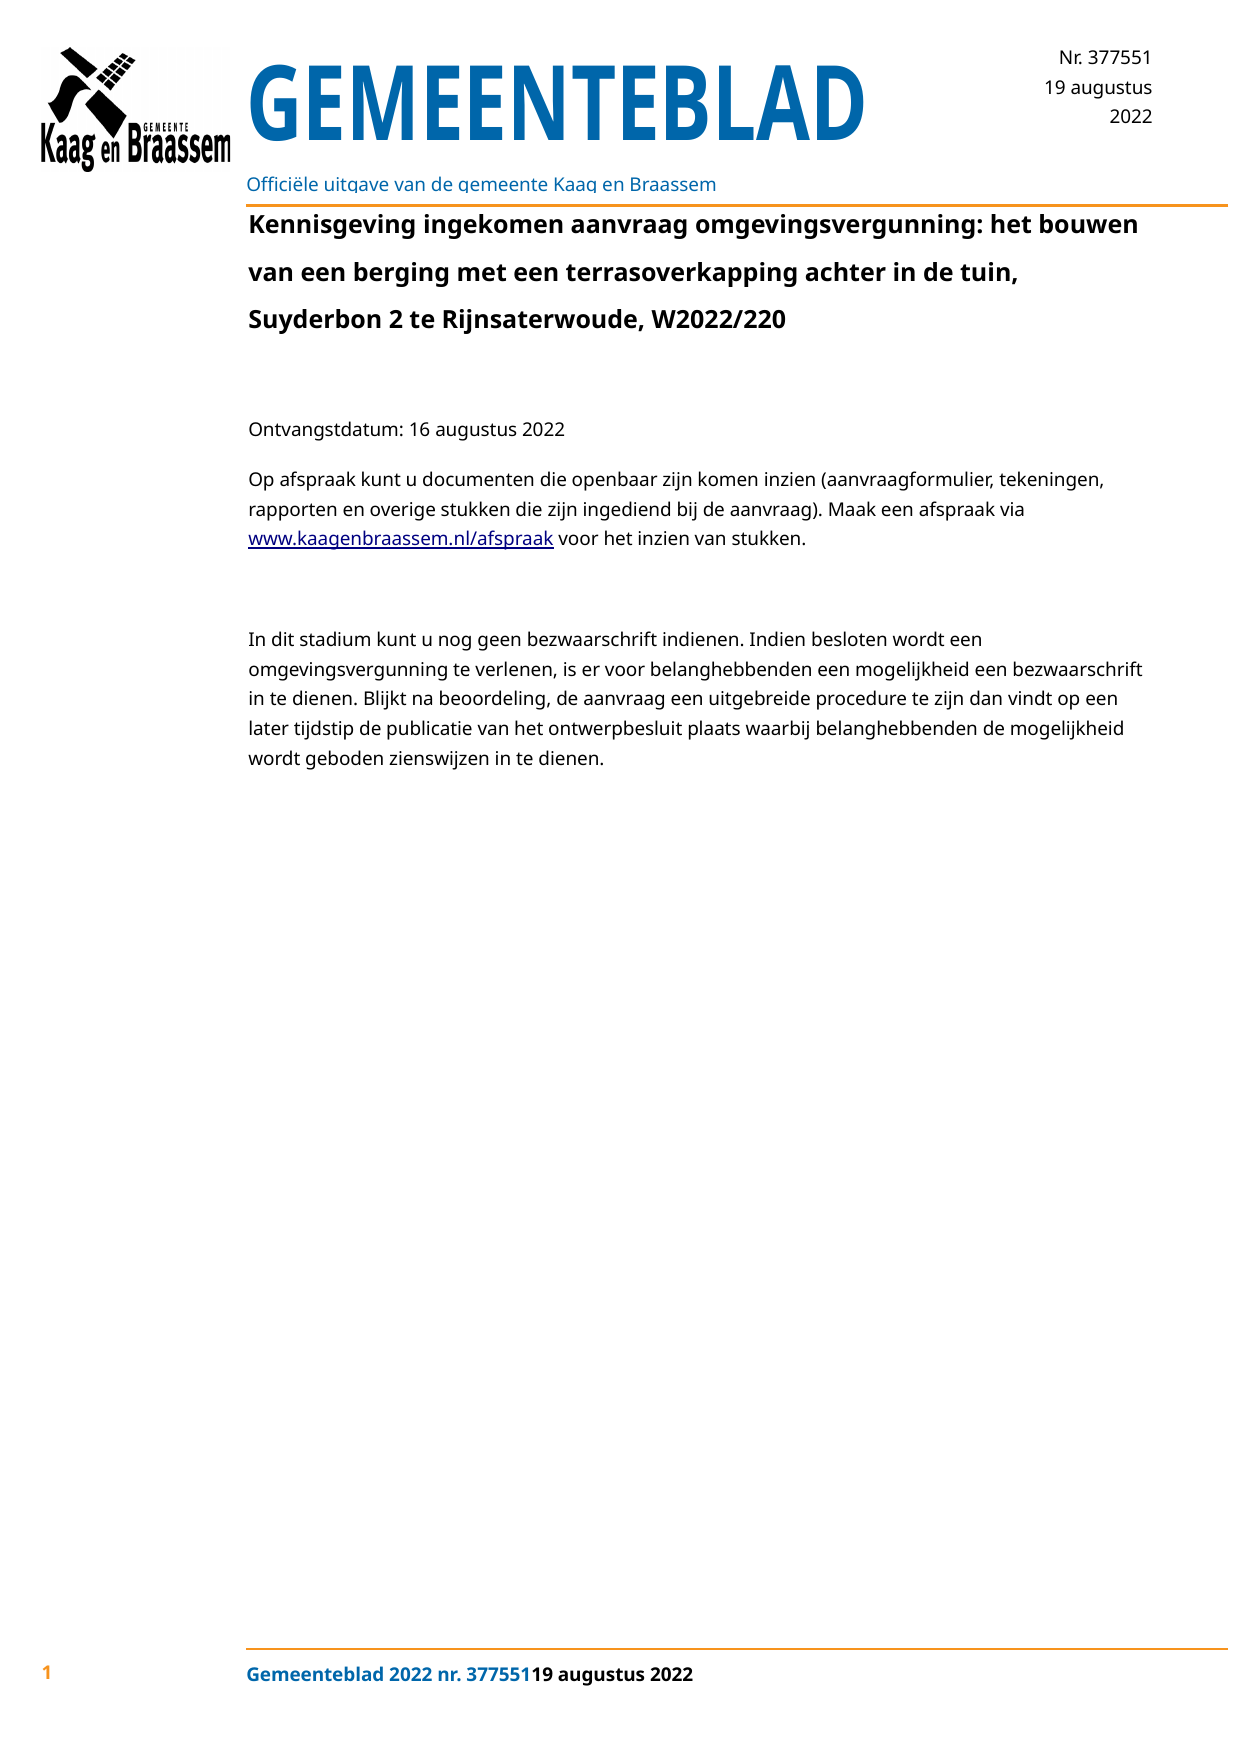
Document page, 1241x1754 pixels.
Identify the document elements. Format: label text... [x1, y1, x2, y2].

picture [41, 47, 231, 172]
text Ontvangstdatum: 16 augustus 2022 [248, 416, 1152, 442]
text Kennisgeving ingekomen aanvraag omgevingsvergunning: het bouwen van een berging met een terrasoverkapping achter in de tuin, Suyderbon 2 te Rijnsaterwoude, W2022/220 [248, 207, 1152, 336]
text Op afspraak kunt u documenten die openbaar zijn komen inzien (aanvraagformulier, tekeningen, rapporten en overige stukken die zijn ingediend bij de aanvraag). Maak een afspraak via www.kaagenbraassem.nl/afspraak voor het inzien van stukken. [248, 466, 1152, 551]
text In dit stadium kunt u nog geen bezwaarschrift indienen. Indien besloten wordt een omgevingsvergunning te verlenen, is er voor belanghebbenden een mogelijkheid een bezwaarschrift in te dienen. Blijkt na beoordeling, de aanvraag een uitgebreide procedure te zijn dan vindt op een later tijdstip de publicatie van het ontwerpbesluit plaats waarbij belanghebbenden de mogelijkheid wordt geboden zienswijzen in te dienen. [248, 626, 1152, 770]
